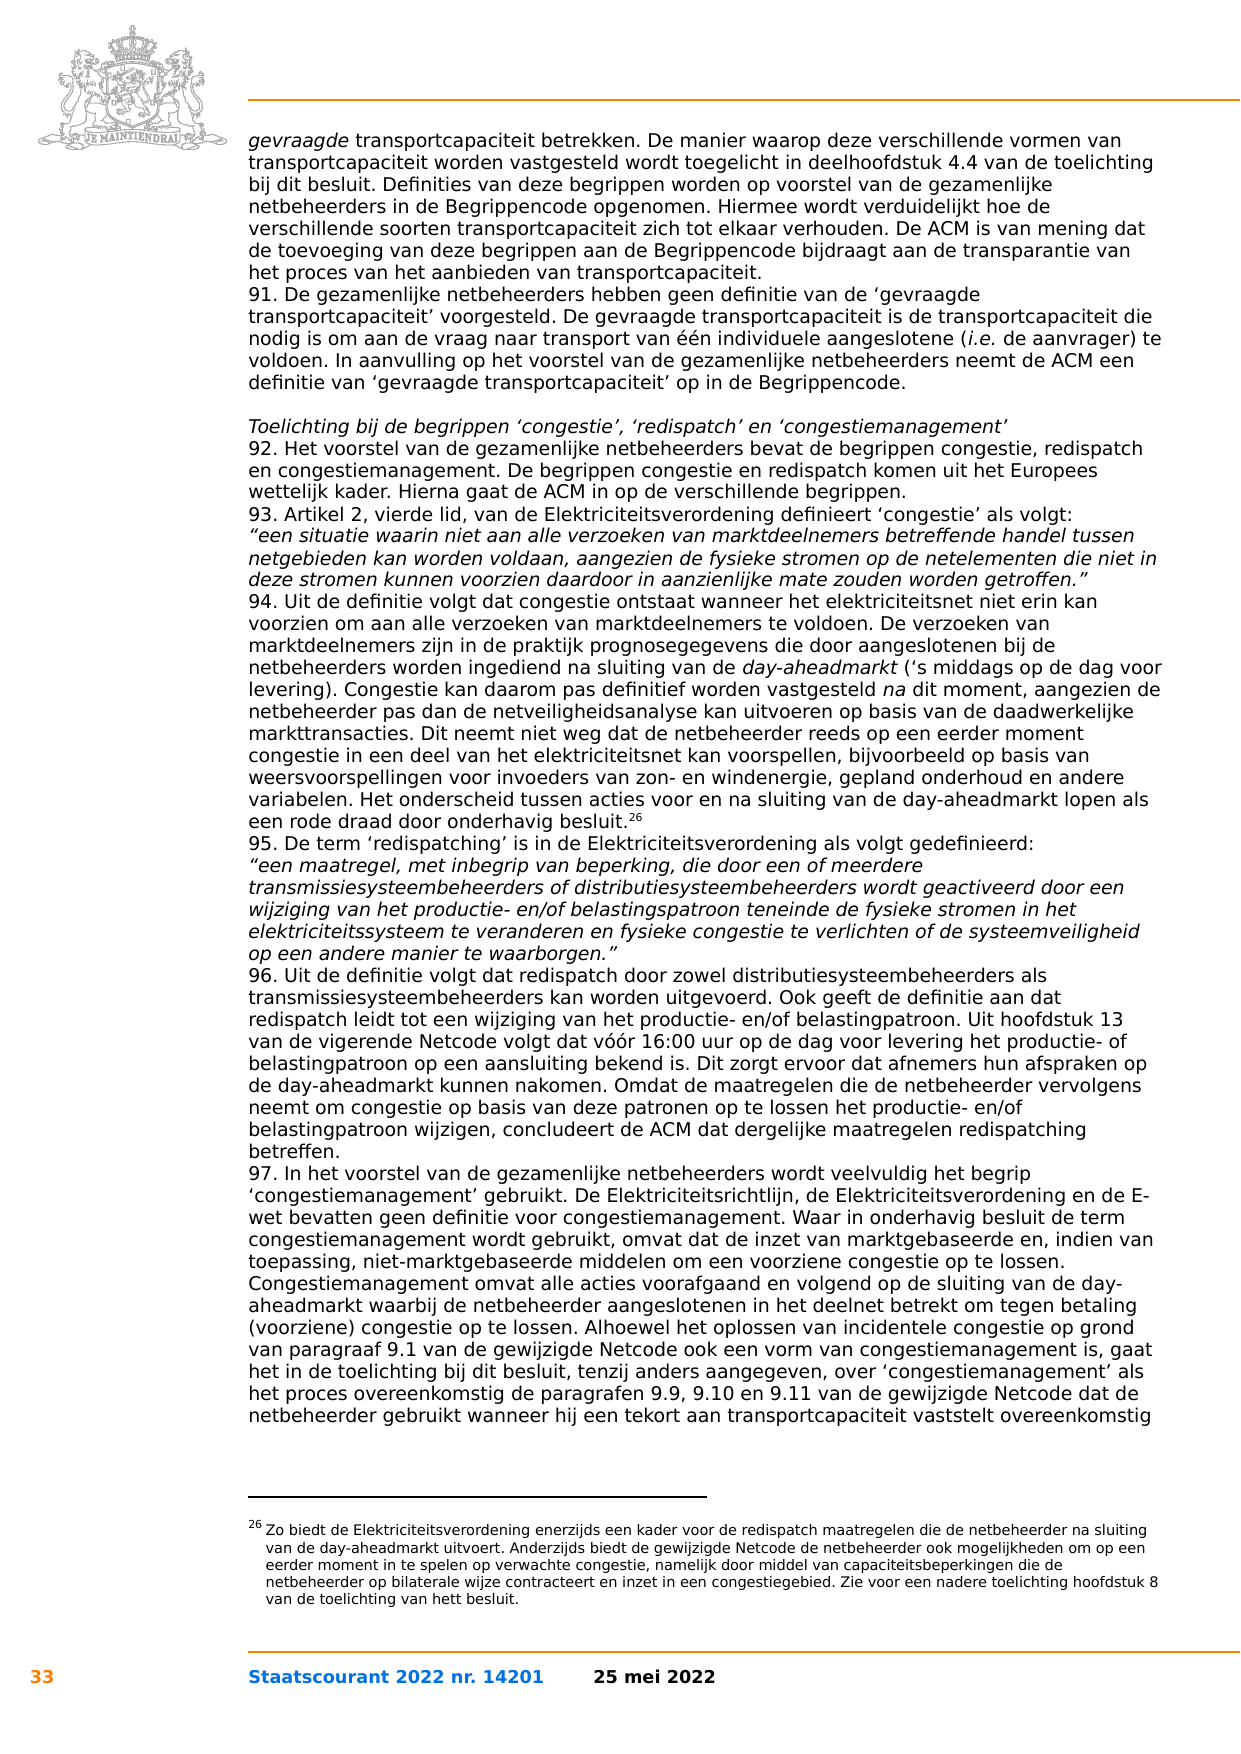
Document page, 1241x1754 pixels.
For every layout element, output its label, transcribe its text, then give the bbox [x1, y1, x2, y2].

text 95. De term ‘redispatching’ is in de Elektriciteitsverordening als volgt gedefinieerd: [248, 833, 1163, 855]
picture [38, 25, 227, 150]
text 96. Uit de definitie volgt dat redispatch door zowel distributiesysteembeheerders als transmissiesysteembeheerders kan worden uitgevoerd. Ook geeft de definitie aan dat redispatch leidt tot een wijziging van het productie- en/of belastingpatroon. Uit hoofdstuk 13 van de vigerende Netcode volgt dat vóór 16:00 uur op de dag voor levering het productie- of belastingpatroon op een aansluiting bekend is. Dit zorgt ervoor dat afnemers hun afspraken op de day-aheadmarkt kunnen nakomen. Omdat de maatregelen die de netbeheerder vervolgens neemt om congestie op basis van deze patronen op te lossen het productie- en/of belastingpatroon wijzigen, concludeert de ACM dat dergelijke maatregelen redispatching betreffen. [248, 965, 1163, 1163]
text 91. De gezamenlijke netbeheerders hebben geen definitie van de ‘gevraagde transportcapaciteit’ voorgesteld. De gevraagde transportcapaciteit is de transportcapaciteit die nodig is om aan de vraag naar transport van één individuele aangeslotene (i.e. de aanvrager) te voldoen. In aanvulling op het voorstel van de gezamenlijke netbeheerders neemt de ACM een definitie van ‘gevraagde transportcapaciteit’ op in de Begrippencode. [248, 284, 1163, 394]
text 93. Artikel 2, vierde lid, van de Elektriciteitsverordening definieert ‘congestie’ als volgt: [248, 503, 1163, 525]
text 92. Het voorstel van de gezamenlijke netbeheerders bevat de begrippen congestie, redispatch en congestiemanagement. De begrippen congestie en redispatch komen uit het Europees wettelijk kader. Hierna gaat de ACM in op de verschillende begrippen. [248, 437, 1163, 503]
text gevraagde transportcapaciteit betrekken. De manier waarop deze verschillende vormen van transportcapaciteit worden vastgesteld wordt toegelicht in deelhoofdstuk 4.4 van de toelichting bij dit besluit. Definities van deze begrippen worden op voorstel van de gezamenlijke netbeheerders in de Begrippencode opgenomen. Hiermee wordt verduidelijkt hoe de verschillende soorten transportcapaciteit zich tot elkaar verhouden. De ACM is van mening dat de toevoeging van deze begrippen aan de Begrippencode bijdraagt aan de transparantie van het proces van het aanbieden van transportcapaciteit. [248, 130, 1163, 284]
text 94. Uit de definitie volgt dat congestie ontstaat wanneer het elektriciteitsnet niet erin kan voorzien om aan alle verzoeken van marktdeelnemers te voldoen. De verzoeken van marktdeelnemers zijn in de praktijk prognosegegevens die door aangeslotenen bij de netbeheerders worden ingediend na sluiting van de day-aheadmarkt (‘s middags op de dag voor levering). Congestie kan daarom pas definitief worden vastgesteld na dit moment, aangezien de netbeheerder pas dan de netveiligheidsanalyse kan uitvoeren op basis van de daadwerkelijke markttransacties. Dit neemt niet weg dat de netbeheerder reeds op een eerder moment congestie in een deel van het elektriciteitsnet kan voorspellen, bijvoorbeeld op basis van weersvoorspellingen voor invoeders van zon- en windenergie, gepland onderhoud en andere variabelen. Het onderscheid tussen acties voor en na sluiting van de day-aheadmarkt lopen als een rode draad door onderhavig besluit. [248, 591, 1163, 833]
subtitle Toelichting bij de begrippen ‘congestie’, ‘redispatch’ en ‘congestiemanagement’ [248, 416, 1163, 437]
text “een situatie waarin niet aan alle verzoeken van marktdeelnemers betreffende handel tussen netgebieden kan worden voldaan, aangezien de fysieke stromen op de netelementen die niet in deze stromen kunnen voorzien daardoor in aanzienlijke mate zouden worden getroffen.” [248, 525, 1163, 591]
text 97. In het voorstel van de gezamenlijke netbeheerders wordt veelvuldig het begrip ‘congestiemanagement’ gebruikt. De Elektriciteitsrichtlijn, de Elektriciteitsverordening en de E-wet bevatten geen definitie voor congestiemanagement. Waar in onderhavig besluit de term congestiemanagement wordt gebruikt, omvat dat de inzet van marktgebaseerde en, indien van toepassing, niet-marktgebaseerde middelen om een voorziene congestie op te lossen. Congestiemanagement omvat alle acties voorafgaand en volgend op de sluiting van de day-aheadmarkt waarbij de netbeheerder aangeslotenen in het deelnet betrekt om tegen betaling (voorziene) congestie op te lossen. Alhoewel het oplossen van incidentele congestie op grond van paragraaf 9.1 van de gewijzigde Netcode ook een vorm van congestiemanagement is, gaat het in de toelichting bij dit besluit, tenzij anders aangegeven, over ‘congestiemanagement’ als het proces overeenkomstig de paragrafen 9.9, 9.10 en 9.11 van de gewijzigde Netcode dat de netbeheerder gebruikt wanneer hij een tekort aan transportcapaciteit vaststelt overeenkomstig [248, 1163, 1163, 1427]
text “een maatregel, met inbegrip van beperking, die door een of meerdere transmissiesysteembeheerders of distributiesysteembeheerders wordt geactiveerd door een wijziging van het productie- en/of belastingspatroon teneinde de fysieke stromen in het elektriciteitssysteem te veranderen en fysieke congestie te verlichten of de systeemveiligheid op een andere manier te waarborgen.” [248, 855, 1163, 965]
text Zo biedt de Elektriciteitsverordening enerzijds een kader voor de redispatch maatregelen die de netbeheerder na sluiting van de day-aheadmarkt uitvoert. Anderzijds biedt de gewijzigde Netcode de netbeheerder ook mogelijkheden om op een eerder moment in te spelen op verwachte congestie, namelijk door middel van capaciteitsbeperkingen die de netbeheerder op bilaterale wijze contracteert en inzet in een congestiegebied. Zie voor een nadere toelichting hoofdstuk 8 van de toelichting van hett besluit. [248, 1518, 1163, 1608]
